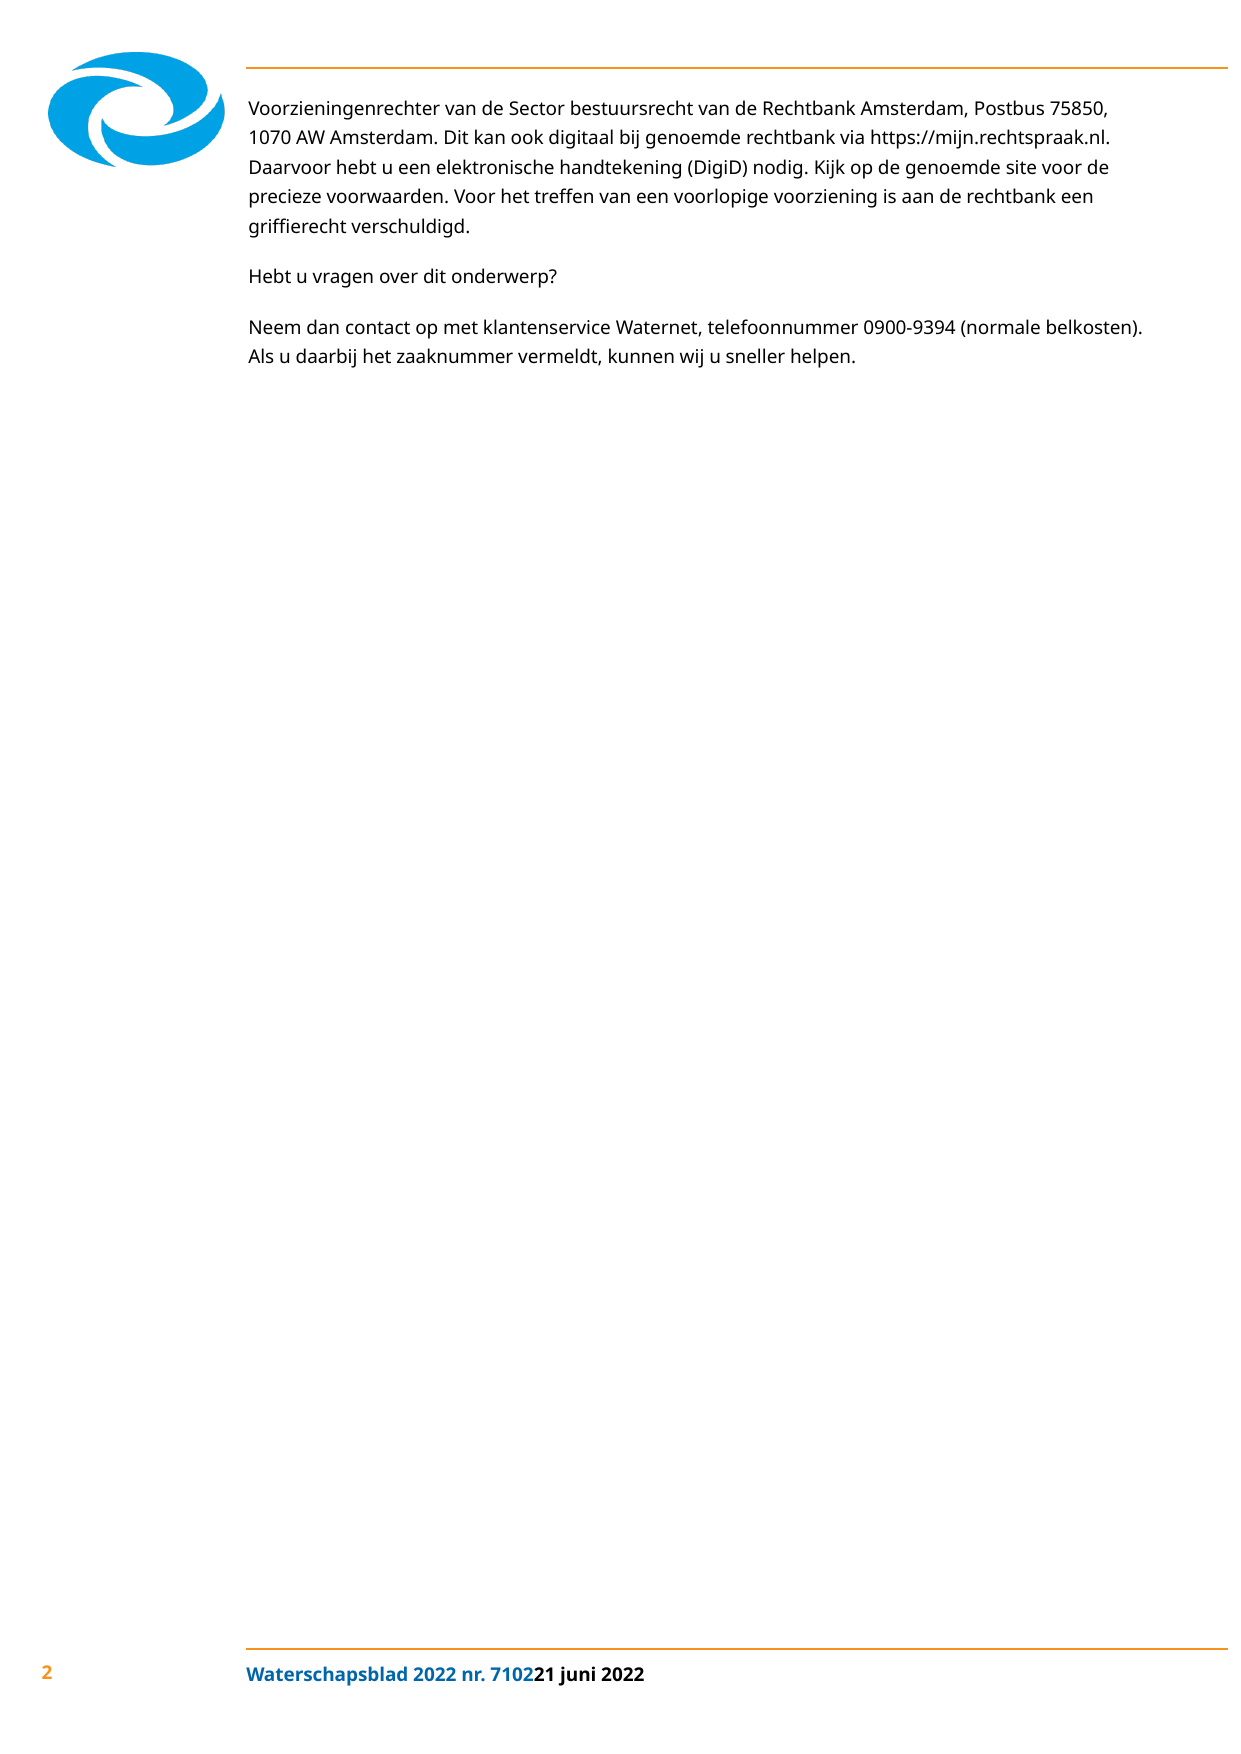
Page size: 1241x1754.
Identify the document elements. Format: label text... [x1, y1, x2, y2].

text Voorzieningenrechter van de Sector bestuursrecht van de Rechtbank Amsterdam, Postbus 75850, 1070 AW Amsterdam. Dit kan ook digitaal bij genoemde rechtbank via https://mijn.rechtspraak.nl. Daarvoor hebt u een elektronische handtekening (DigiD) nodig. Kijk op de genoemde site voor de precieze voorwaarden. Voor het treffen van een voorlopige voorziening is aan de rechtbank een griffierecht verschuldigd. [248, 95, 1152, 239]
picture [41, 47, 231, 172]
text Hebt u vragen over dit onderwerp? [248, 263, 1152, 289]
text Neem dan contact op met klantenservice Waternet, telefoonnummer 0900-9394 (normale belkosten). Als u daarbij het zaaknummer vermeldt, kunnen wij u sneller helpen. [248, 314, 1152, 369]
